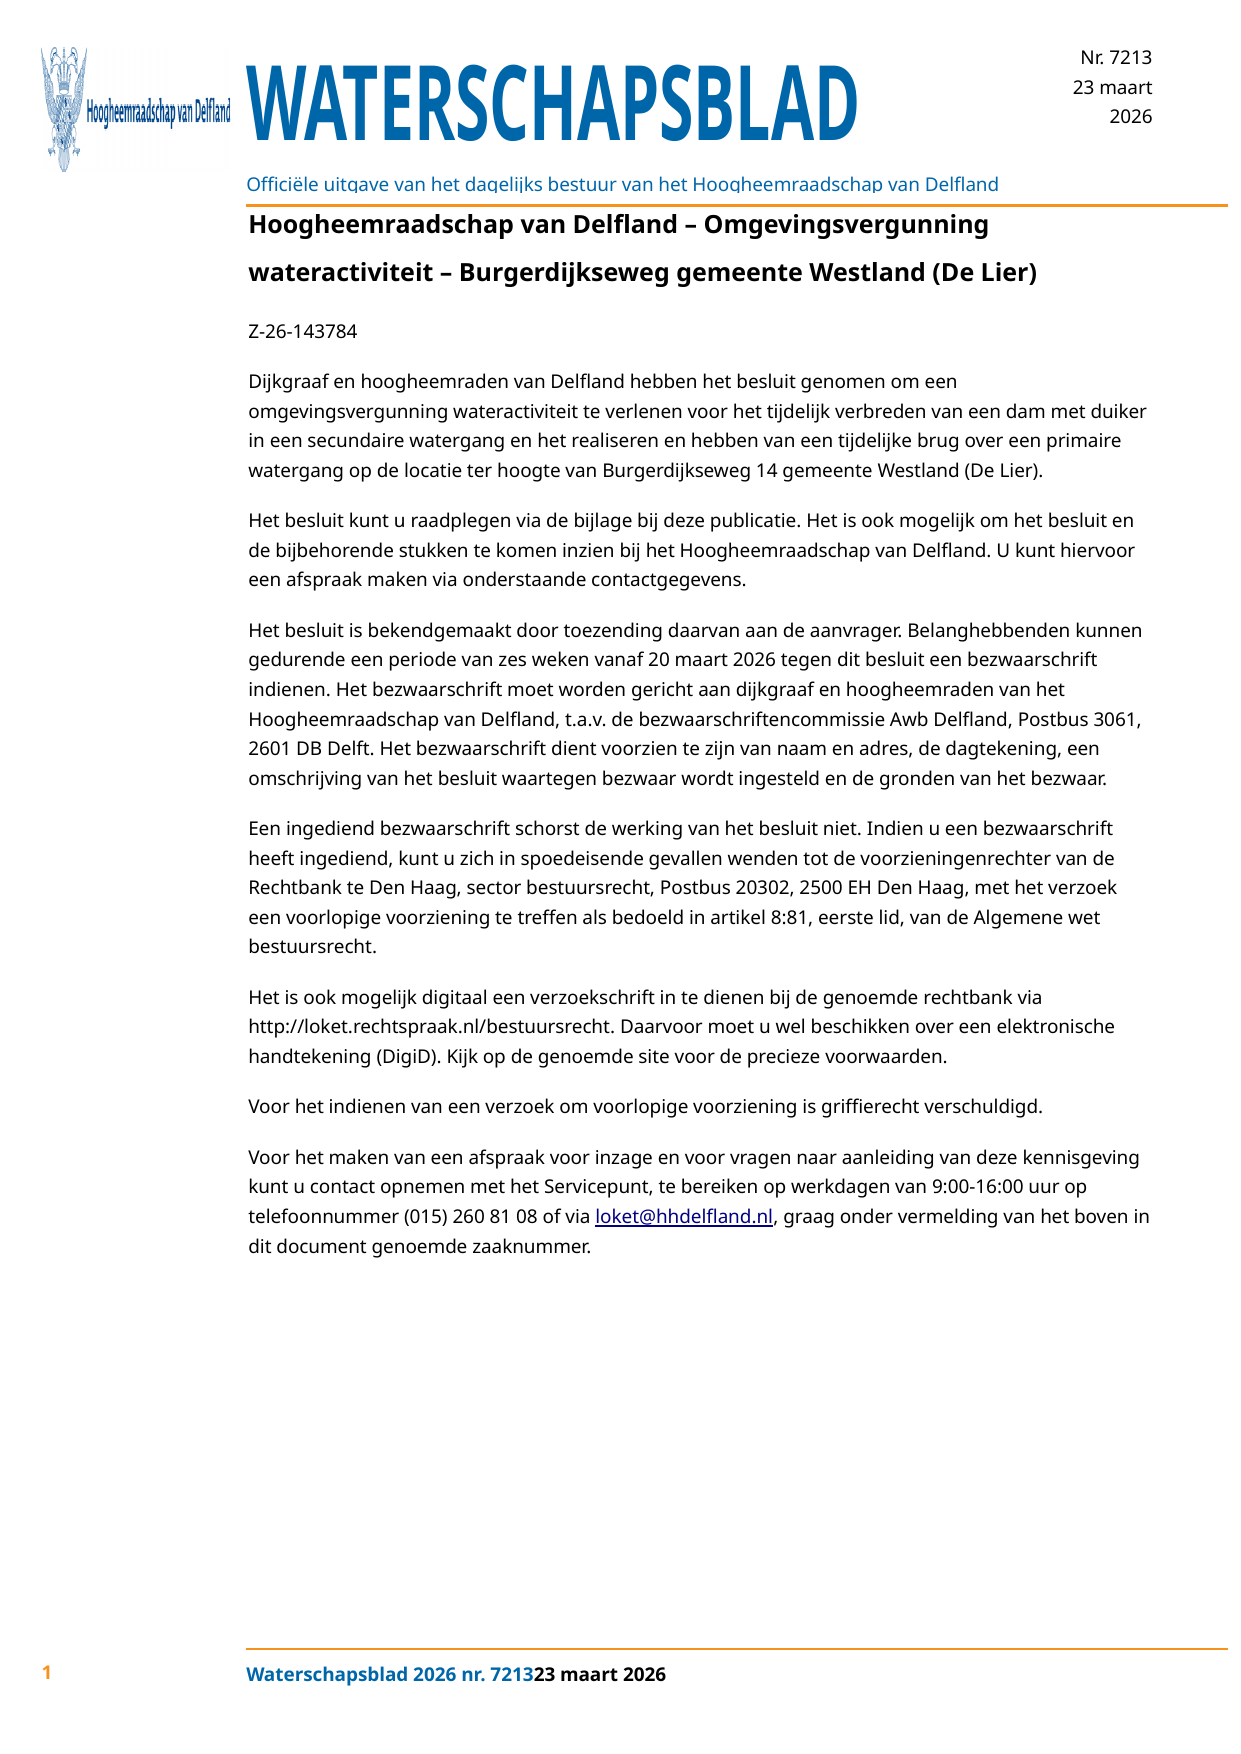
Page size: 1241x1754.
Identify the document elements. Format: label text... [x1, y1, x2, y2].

text Het is ook mogelijk digitaal een verzoekschrift in te dienen bij de genoemde rechtbank via http://loket.rechtspraak.nl/bestuursrecht. Daarvoor moet u wel beschikken over een elektronische handtekening (DigiD). Kijk op de genoemde site voor de precieze voorwaarden. [248, 984, 1152, 1069]
text Voor het maken van een afspraak voor inzage en voor vragen naar aanleiding van deze kennisgeving kunt u contact opnemen met het Servicepunt, te bereiken op werkdagen van 9:00-16:00 uur op telefoonnummer (015) 260 81 08 of via loket@hhdelfland.nl, graag onder vermelding van het boven in dit document genoemde zaaknummer. [248, 1144, 1152, 1259]
text Dijkgraaf en hoogheemraden van Delfland hebben het besluit genomen om een omgevingsvergunning wateractiviteit te verlenen voor het tijdelijk verbreden van een dam met duiker in een secundaire watergang en het realiseren en hebben van een tijdelijke brug over een primaire watergang op de locatie ter hoogte van Burgerdijkseweg 14 gemeente Westland (De Lier). [248, 368, 1152, 483]
text Het besluit is bekendgemaakt door toezending daarvan aan de aanvrager. Belanghebbenden kunnen gedurende een periode van zes weken vanaf 20 maart 2026 tegen dit besluit een bezwaarschrift indienen. Het bezwaarschrift moet worden gericht aan dijkgraaf en hoogheemraden van het Hoogheemraadschap van Delfland, t.a.v. de bezwaarschriftencommissie Awb Delfland, Postbus 3061, 2601 DB Delft. Het bezwaarschrift dient voorzien te zijn van naam en adres, de dagtekening, een omschrijving van het besluit waartegen bezwaar wordt ingesteld en de gronden van het bezwaar. [248, 617, 1152, 791]
text Voor het indienen van een verzoek om voorlopige voorziening is griffierecht verschuldigd. [248, 1094, 1152, 1119]
text Z-26-143784 [248, 318, 1152, 344]
text Hoogheemraadschap van Delfland – Omgevingsvergunning wateractiviteit – Burgerdijkseweg gemeente Westland (De Lier) [248, 207, 1152, 288]
text Een ingediend bezwaarschrift schorst de werking van het besluit niet. Indien u een bezwaarschrift heeft ingediend, kunt u zich in spoedeisende gevallen wenden tot de voorzieningenrechter van de Rechtbank te Den Haag, sector bestuursrecht, Postbus 20302, 2500 EH Den Haag, met het verzoek een voorlopige voorziening te treffen als bedoeld in artikel 8:81, eerste lid, van de Algemene wet bestuursrecht. [248, 815, 1152, 959]
text Het besluit kunt u raadplegen via de bijlage bij deze publicatie. Het is ook mogelijk om het besluit en de bijbehorende stukken te komen inzien bij het Hoogheemraadschap van Delfland. U kunt hiervoor een afspraak maken via onderstaande contactgegevens. [248, 507, 1152, 592]
picture [41, 47, 231, 172]
